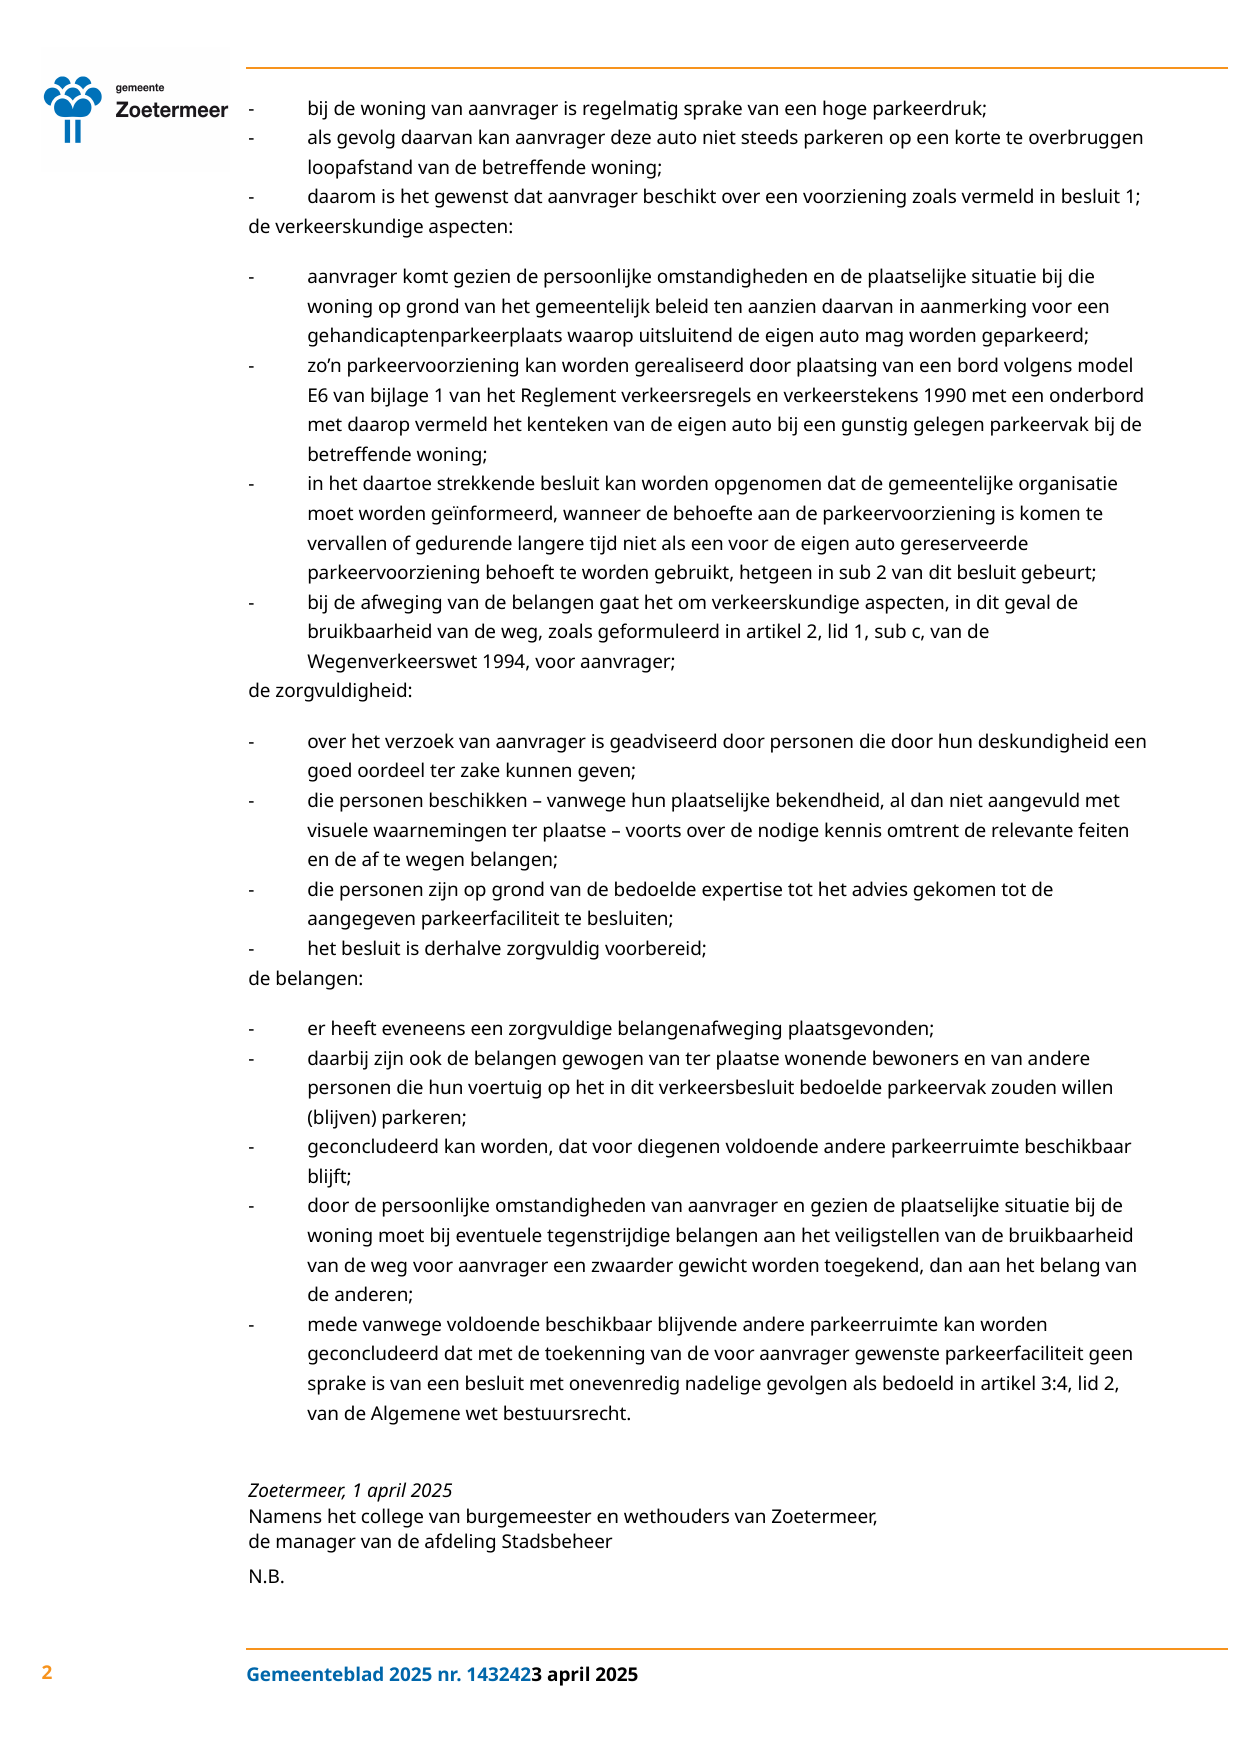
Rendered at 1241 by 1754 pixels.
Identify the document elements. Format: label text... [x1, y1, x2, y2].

text N.B. [248, 1568, 1152, 1587]
list er heeft eveneens een zorgvuldige belangenafweging plaatsgevonden; [248, 1015, 1152, 1041]
text de manager van de afdeling Stadsbeheer [248, 1529, 1152, 1554]
list in het daartoe strekkende besluit kan worden opgenomen dat de gemeentelijke organisatie moet worden geïnformeerd, wanneer de behoefte aan de parkeervoorziening is komen te vervallen of gedurende langere tijd niet als een voor de eigen auto gereserveerde parkeervoorziening behoeft te worden gebruikt, hetgeen in sub 2 van dit besluit gebeurt; [248, 471, 1152, 585]
list over het verzoek van aanvrager is geadviseerd door personen die door hun deskundigheid een goed oordeel ter zake kunnen geven; [248, 728, 1152, 783]
picture [41, 47, 231, 172]
list die personen zijn op grond van de bedoelde expertise tot het advies gekomen tot de aangegeven parkeerfaciliteit te besluiten; [248, 876, 1152, 931]
list bij de afweging van de belangen gaat het om verkeerskundige aspecten, in dit geval de bruikbaarheid van de weg, zoals geformuleerd in artikel 2, lid 1, sub c, van de Wegenverkeerswet 1994, voor aanvrager; [248, 589, 1152, 674]
list zo’n parkeervoorziening kan worden gerealiseerd door plaatsing van een bord volgens model E6 van bijlage 1 van het Reglement verkeersregels en verkeerstekens 1990 met een onderbord met daarop vermeld het kenteken van de eigen auto bij een gunstig gelegen parkeervak bij de betreffende woning; [248, 352, 1152, 467]
list het besluit is derhalve zorgvuldig voorbereid; [248, 935, 1152, 961]
list als gevolg daarvan kan aanvrager deze auto niet steeds parkeren op een korte te overbruggen loopafstand van de betreffende woning; [248, 124, 1152, 180]
list daarbij zijn ook de belangen gewogen van ter plaatse wonende bewoners en van andere personen die hun voertuig op het in dit verkeersbesluit bedoelde parkeervak zouden willen (blijven) parkeren; [248, 1045, 1152, 1130]
text de belangen: [248, 965, 1152, 991]
list die personen beschikken – vanwege hun plaatselijke bekendheid, al dan niet aangevuld met visuele waarnemingen ter plaatse – voorts over de nodige kennis omtrent de relevante feiten en de af te wegen belangen; [248, 787, 1152, 872]
list door de persoonlijke omstandigheden van aanvrager en gezien de plaatselijke situatie bij de woning moet bij eventuele tegenstrijdige belangen aan het veiligstellen van de bruikbaarheid van de weg voor aanvrager een zwaarder gewicht worden toegekend, dan aan het belang van de anderen; [248, 1193, 1152, 1307]
list daarom is het gewenst dat aanvrager beschikt over een voorziening zoals vermeld in besluit 1; [248, 183, 1152, 209]
text de verkeerskundige aspecten: [248, 213, 1152, 239]
list aanvrager komt gezien de persoonlijke omstandigheden en de plaatselijke situatie bij die woning op grond van het gemeentelijk beleid ten aanzien daarvan in aanmerking voor een gehandicaptenparkeerplaats waarop uitsluitend de eigen auto mag worden geparkeerd; [248, 263, 1152, 348]
text de zorgvuldigheid: [248, 678, 1152, 703]
list geconcludeerd kan worden, dat voor diegenen voldoende andere parkeerruimte beschikbaar blijft; [248, 1133, 1152, 1189]
list bij de woning van aanvrager is regelmatig sprake van een hoge parkeerdruk; [248, 95, 1152, 121]
text Zoetermeer, 1 april 2025 [248, 1477, 1152, 1503]
list mede vanwege voldoende beschikbaar blijvende andere parkeerruimte kan worden geconcludeerd dat met de toekenning van de voor aanvrager gewenste parkeerfaciliteit geen sprake is van een besluit met onevenredig nadelige gevolgen als bedoeld in artikel 3:4, lid 2, van de Algemene wet bestuursrecht. [248, 1311, 1152, 1426]
text Namens het college van burgemeester en wethouders van Zoetermeer, [248, 1503, 1152, 1529]
